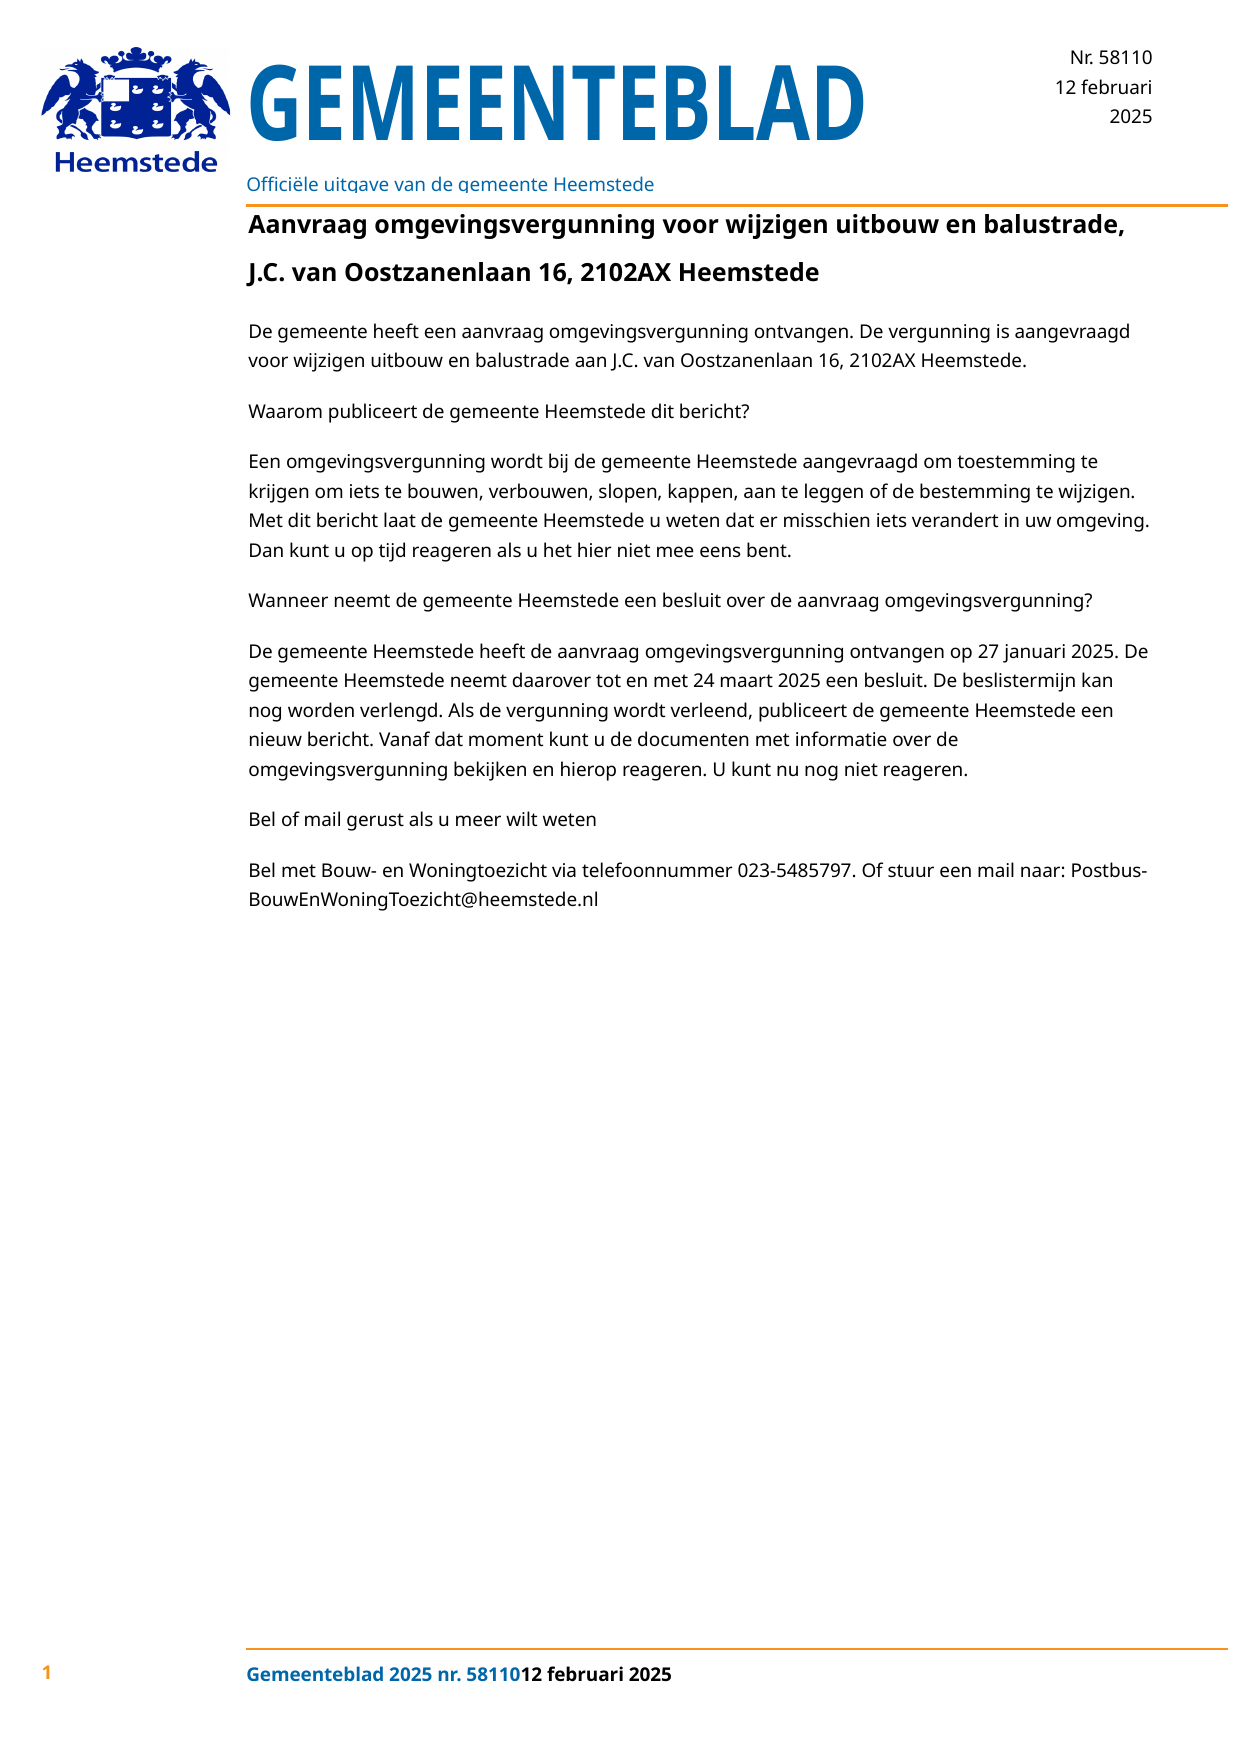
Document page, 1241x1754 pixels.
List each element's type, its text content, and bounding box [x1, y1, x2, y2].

text Een omgevingsvergunning wordt bij de gemeente Heemstede aangevraagd om toestemming te krijgen om iets te bouwen, verbouwen, slopen, kappen, aan te leggen of de bestemming te wijzigen. Met dit bericht laat de gemeente Heemstede u weten dat er misschien iets verandert in uw omgeving. Dan kunt u op tijd reageren als u het hier niet mee eens bent. [248, 448, 1152, 563]
text Waarom publiceert de gemeente Heemstede dit bericht? [248, 398, 1152, 424]
text De gemeente Heemstede heeft de aanvraag omgevingsvergunning ontvangen op 27 januari 2025. De gemeente Heemstede neemt daarover tot en met 24 maart 2025 een besluit. De beslistermijn kan nog worden verlengd. Als de vergunning wordt verleend, publiceert de gemeente Heemstede een nieuw bericht. Vanaf dat moment kunt u de documenten met informatie over de omgevingsvergunning bekijken en hierop reageren. U kunt nu nog niet reageren. [248, 638, 1152, 782]
text Wanneer neemt de gemeente Heemstede een besluit over de aanvraag omgevingsvergunning? [248, 587, 1152, 613]
picture [41, 47, 231, 172]
text Aanvraag omgevingsvergunning voor wijzigen uitbouw en balustrade, J.C. van Oostzanenlaan 16, 2102AX Heemstede [248, 207, 1152, 288]
text De gemeente heeft een aanvraag omgevingsvergunning ontvangen. De vergunning is aangevraagd voor wijzigen uitbouw en balustrade aan J.C. van Oostzanenlaan 16, 2102AX Heemstede. [248, 318, 1152, 373]
text Bel of mail gerust als u meer wilt weten [248, 807, 1152, 832]
text Bel met Bouw- en Woningtoezicht via telefoonnummer 023-5485797. Of stuur een mail naar: Postbus-BouwEnWoningToezicht@heemstede.nl [248, 857, 1152, 912]
